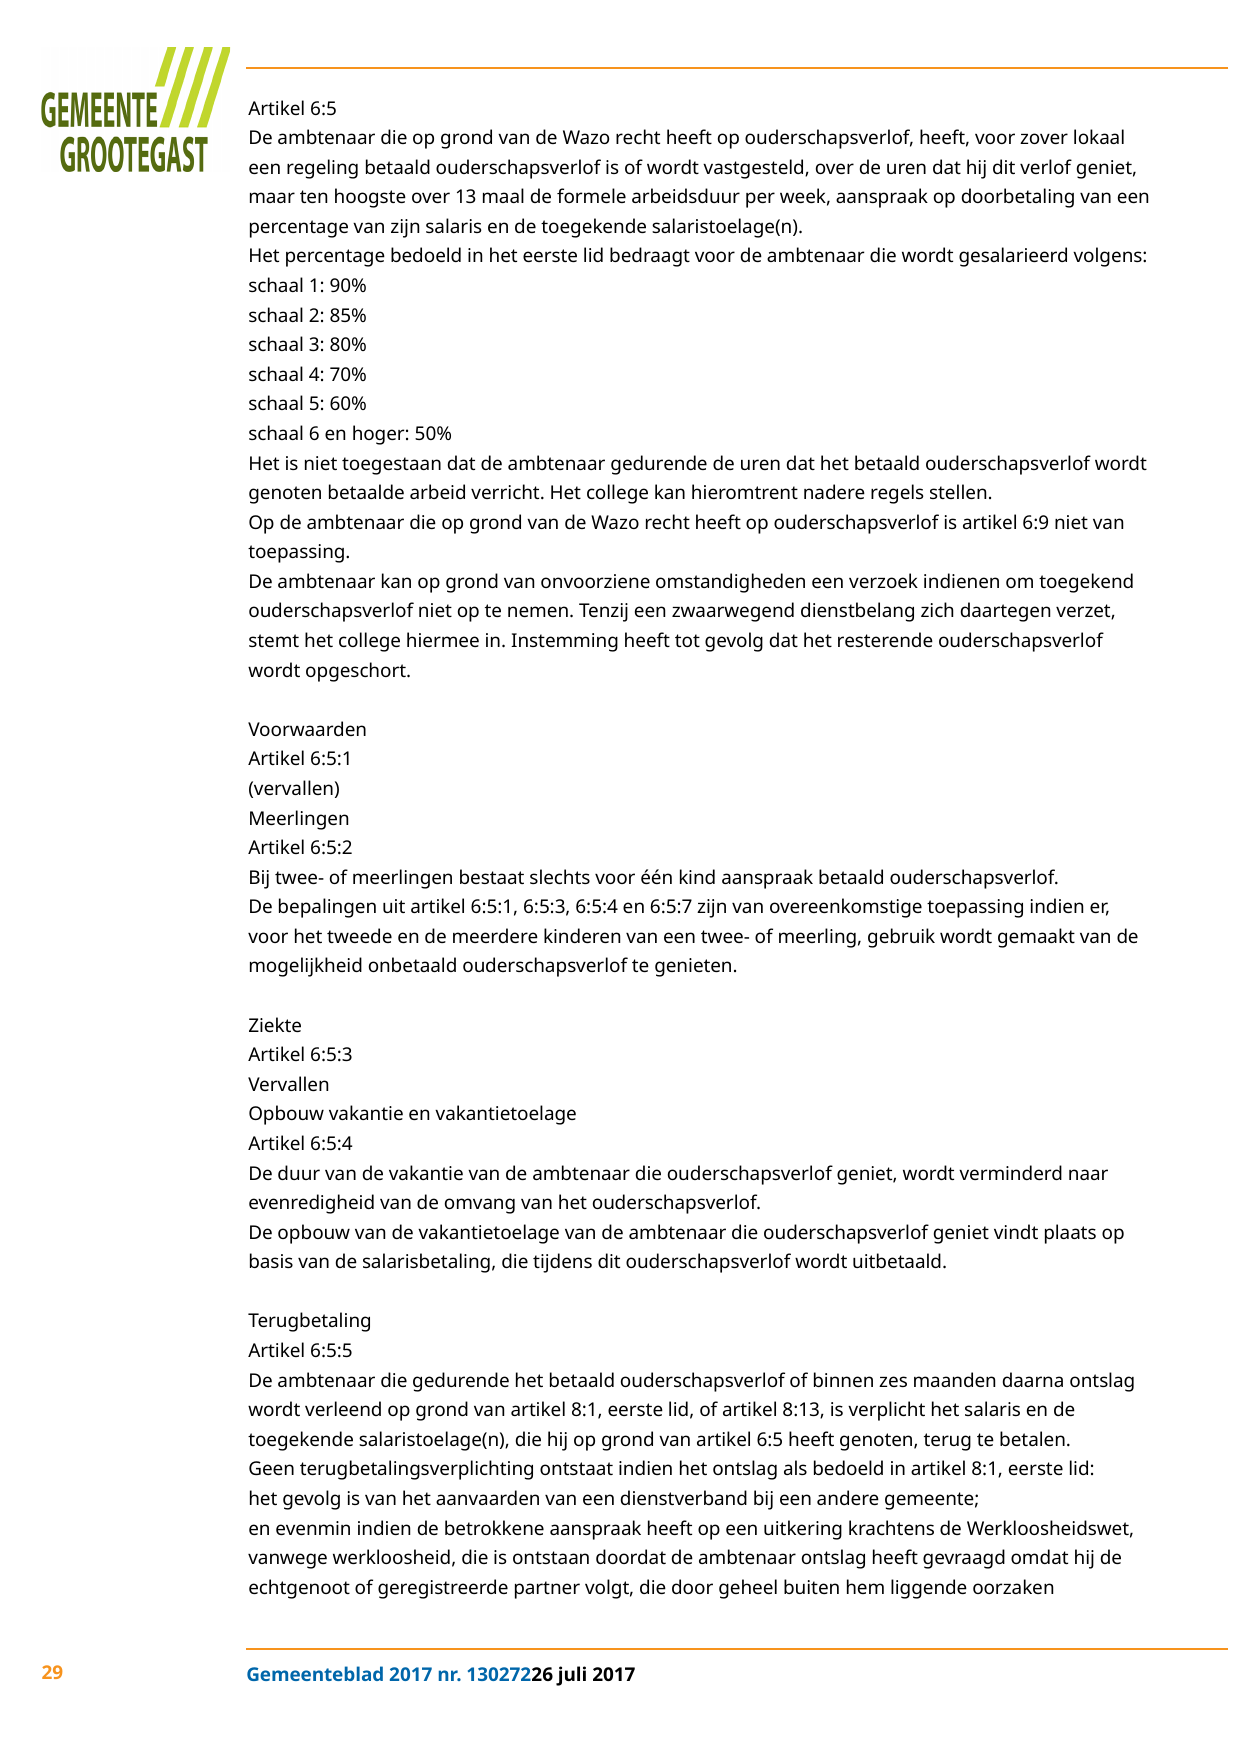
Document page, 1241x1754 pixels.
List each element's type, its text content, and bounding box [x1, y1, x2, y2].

text Artikel 6:5:3 [248, 1041, 1152, 1067]
text Terugbetaling [248, 1308, 1152, 1333]
text Artikel 6:5:1 [248, 746, 1152, 771]
text Vervallen [248, 1071, 1152, 1097]
text (vervallen) [248, 775, 1152, 801]
text De opbouw van de vakantietoelage van de ambtenaar die ouderschapsverlof geniet vindt plaats op basis van de salarisbetaling, die tijdens dit ouderschapsverlof wordt uitbetaald. [248, 1219, 1152, 1274]
text Geen terugbetalingsverplichting ontstaat indien het ontslag als bedoeld in artikel 8:1, eerste lid: [248, 1456, 1152, 1481]
text De ambtenaar die gedurende het betaald ouderschapsverlof of binnen zes maanden daarna ontslag wordt verleend op grond van artikel 8:1, eerste lid, of artikel 8:13, is verplicht het salaris en de toegekende salaristoelage(n), die hij op grond van artikel 6:5 heeft genoten, terug te betalen. [248, 1367, 1152, 1452]
text het gevolg is van het aanvaarden van een dienstverband bij een andere gemeente; [248, 1485, 1152, 1511]
text De duur van de vakantie van de ambtenaar die ouderschapsverlof geniet, wordt verminderd naar evenredigheid van de omvang van het ouderschapsverlof. [248, 1160, 1152, 1215]
text schaal 6 en hoger: 50% [248, 420, 1152, 446]
picture [41, 47, 231, 172]
text schaal 3: 80% [248, 331, 1152, 357]
text Voorwaarden [248, 716, 1152, 742]
text Op de ambtenaar die op grond van de Wazo recht heeft op ouderschapsverlof is artikel 6:9 niet van toepassing. [248, 509, 1152, 564]
text Ziekte [248, 1012, 1152, 1038]
text Meerlingen [248, 805, 1152, 831]
text Het percentage bedoeld in het eerste lid bedraagt voor de ambtenaar die wordt gesalarieerd volgens: [248, 243, 1152, 268]
text De ambtenaar kan op grond van onvoorziene omstandigheden een verzoek indienen om toegekend ouderschapsverlof niet op te nemen. Tenzij een zwaarwegend dienstbelang zich daartegen verzet, stemt het college hiermee in. Instemming heeft tot gevolg dat het resterende ouderschapsverlof wordt opgeschort. [248, 568, 1152, 683]
text Het is niet toegestaan dat de ambtenaar gedurende de uren dat het betaald ouderschapsverlof wordt genoten betaalde arbeid verricht. Het college kan hieromtrent nadere regels stellen. [248, 450, 1152, 505]
text Artikel 6:5 [248, 95, 1152, 121]
text schaal 5: 60% [248, 391, 1152, 416]
text schaal 1: 90% [248, 272, 1152, 298]
text Artikel 6:5:4 [248, 1130, 1152, 1156]
text schaal 4: 70% [248, 361, 1152, 387]
text Opbouw vakantie en vakantietoelage [248, 1101, 1152, 1126]
text Artikel 6:5:2 [248, 834, 1152, 860]
text De ambtenaar die op grond van de Wazo recht heeft op ouderschapsverlof, heeft, voor zover lokaal een regeling betaald ouderschapsverlof is of wordt vastgesteld, over de uren dat hij dit verlof geniet, maar ten hoogste over 13 maal de formele arbeidsduur per week, aanspraak op doorbetaling van een percentage van zijn salaris en de toegekende salaristoelage(n). [248, 124, 1152, 239]
text Artikel 6:5:5 [248, 1337, 1152, 1363]
text Bij twee- of meerlingen bestaat slechts voor één kind aanspraak betaald ouderschapsverlof. [248, 864, 1152, 890]
text De bepalingen uit artikel 6:5:1, 6:5:3, 6:5:4 en 6:5:7 zijn van overeenkomstige toepassing indien er, voor het tweede en de meerdere kinderen van een twee- of meerling, gebruik wordt gemaakt van de mogelijkheid onbetaald ouderschapsverlof te genieten. [248, 893, 1152, 978]
text schaal 2: 85% [248, 302, 1152, 328]
text en evenmin indien de betrokkene aanspraak heeft op een uitkering krachtens de Werkloosheidswet, vanwege werkloosheid, die is ontstaan doordat de ambtenaar ontslag heeft gevraagd omdat hij de echtgenoot of geregistreerde partner volgt, die door geheel buiten hem liggende oorzaken [248, 1515, 1152, 1600]
